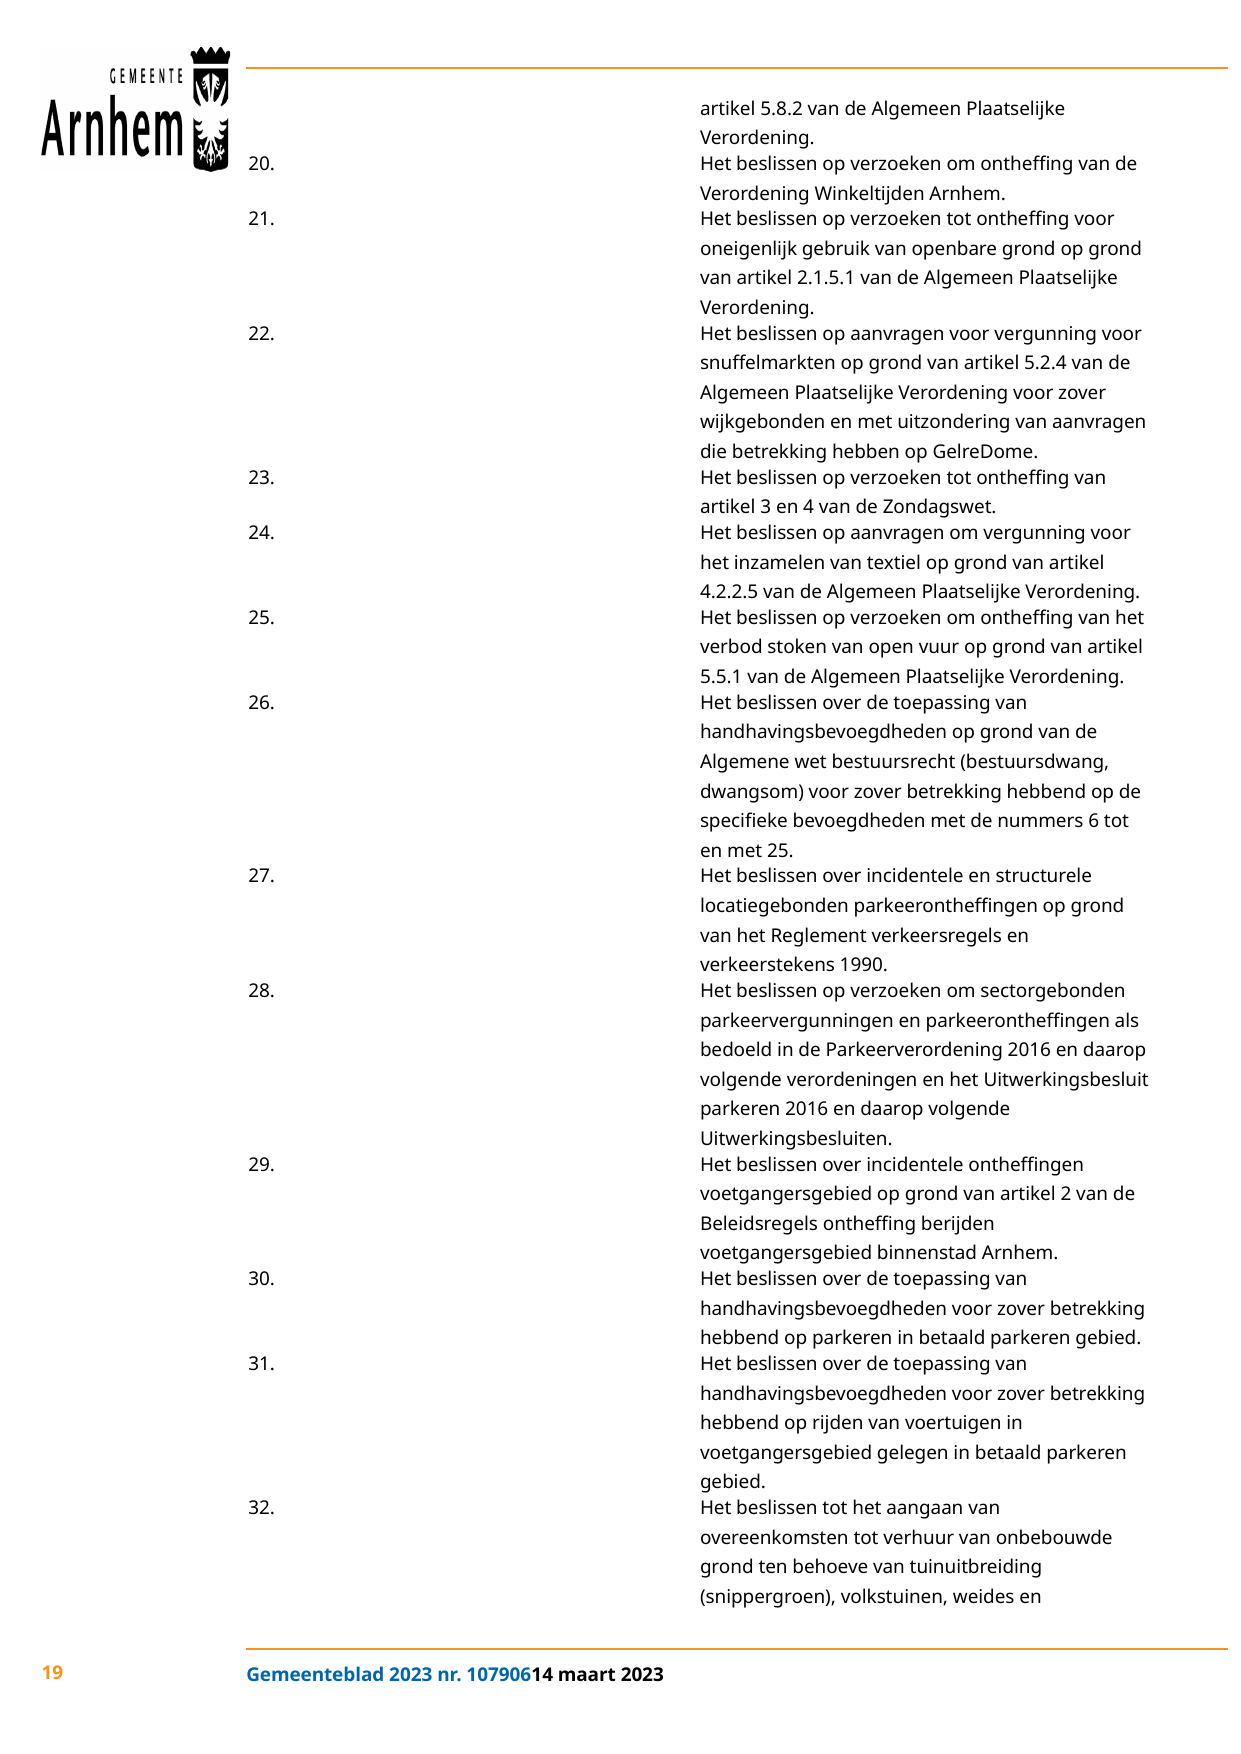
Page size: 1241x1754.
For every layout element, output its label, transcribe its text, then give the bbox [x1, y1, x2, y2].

table_cell [248, 689, 700, 863]
table_cell [248, 464, 700, 519]
table_cell Het beslissen op aanvragen om vergunning voor het inzamelen van textiel op grond van artikel 4.2.2.5 van de Algemeen Plaatselijke Verordening. [700, 519, 1152, 604]
table_cell [248, 863, 700, 977]
table_cell Het beslissen op verzoeken om ontheffing van het verbod stoken van open vuur op grond van artikel 5.5.1 van de Algemeen Plaatselijke Verordening. [700, 604, 1152, 689]
table_cell [248, 150, 700, 205]
table_cell Het beslissen op verzoeken om ontheffing van de Verordening Winkeltijden Arnhem. [700, 150, 1152, 205]
picture [41, 47, 231, 172]
table_cell Het beslissen op aanvragen voor vergunning voor snuffelmarkten op grond van artikel 5.2.4 van de Algemeen Plaatselijke Verordening voor zover wijkgebonden en met uitzondering van aanvragen die betrekking hebben op GelreDome. [700, 320, 1152, 464]
table_cell [248, 1151, 700, 1265]
table_cell Het beslissen over de toepassing van handhavingsbevoegdheden voor zover betrekking hebbend op rijden van voertuigen in voetgangersgebied gelegen in betaald parkeren gebied. [700, 1350, 1152, 1494]
table_cell [248, 1494, 700, 1609]
table_cell [248, 1265, 700, 1350]
table_cell [248, 1350, 700, 1494]
table_cell [248, 519, 700, 604]
table_cell Het beslissen over de toepassing van handhavingsbevoegdheden op grond van de Algemene wet bestuursrecht (bestuursdwang, dwangsom) voor zover betrekking hebbend op de specifieke bevoegdheden met de nummers 6 tot en met 25. [700, 689, 1152, 863]
table_cell Het beslissen op verzoeken tot ontheffing voor oneigenlijk gebruik van openbare grond op grond van artikel 2.1.5.1 van de Algemeen Plaatselijke Verordening. [700, 205, 1152, 320]
table_cell [248, 320, 700, 464]
table_cell [248, 205, 700, 320]
table_cell [248, 95, 700, 150]
table_cell [248, 977, 700, 1151]
table_cell Het beslissen tot het aangaan van overeenkomsten tot verhuur van onbebouwde grond ten behoeve van tuinuitbreiding (snippergroen), volkstuinen, weides en [700, 1494, 1152, 1609]
table_cell Het beslissen over de toepassing van handhavingsbevoegdheden voor zover betrekking hebbend op parkeren in betaald parkeren gebied. [700, 1265, 1152, 1350]
table_cell Het beslissen op verzoeken om sectorgebonden parkeervergunningen en parkeerontheffingen als bedoeld in de Parkeerverordening 2016 en daarop volgende verordeningen en het Uitwerkingsbesluit parkeren 2016 en daarop volgende Uitwerkingsbesluiten. [700, 977, 1152, 1151]
table_cell artikel 5.8.2 van de Algemeen Plaatselijke Verordening. [700, 95, 1152, 150]
table_cell Het beslissen op verzoeken tot ontheffing van artikel 3 en 4 van de Zondagswet. [700, 464, 1152, 519]
table_cell Het beslissen over incidentele en structurele locatiegebonden parkeerontheffingen op grond van het Reglement verkeersregels en verkeerstekens 1990. [700, 863, 1152, 977]
table_cell [248, 604, 700, 689]
table_cell Het beslissen over incidentele ontheffingen voetgangersgebied op grond van artikel 2 van de Beleidsregels ontheffing berijden voetgangersgebied binnenstad Arnhem. [700, 1151, 1152, 1265]
